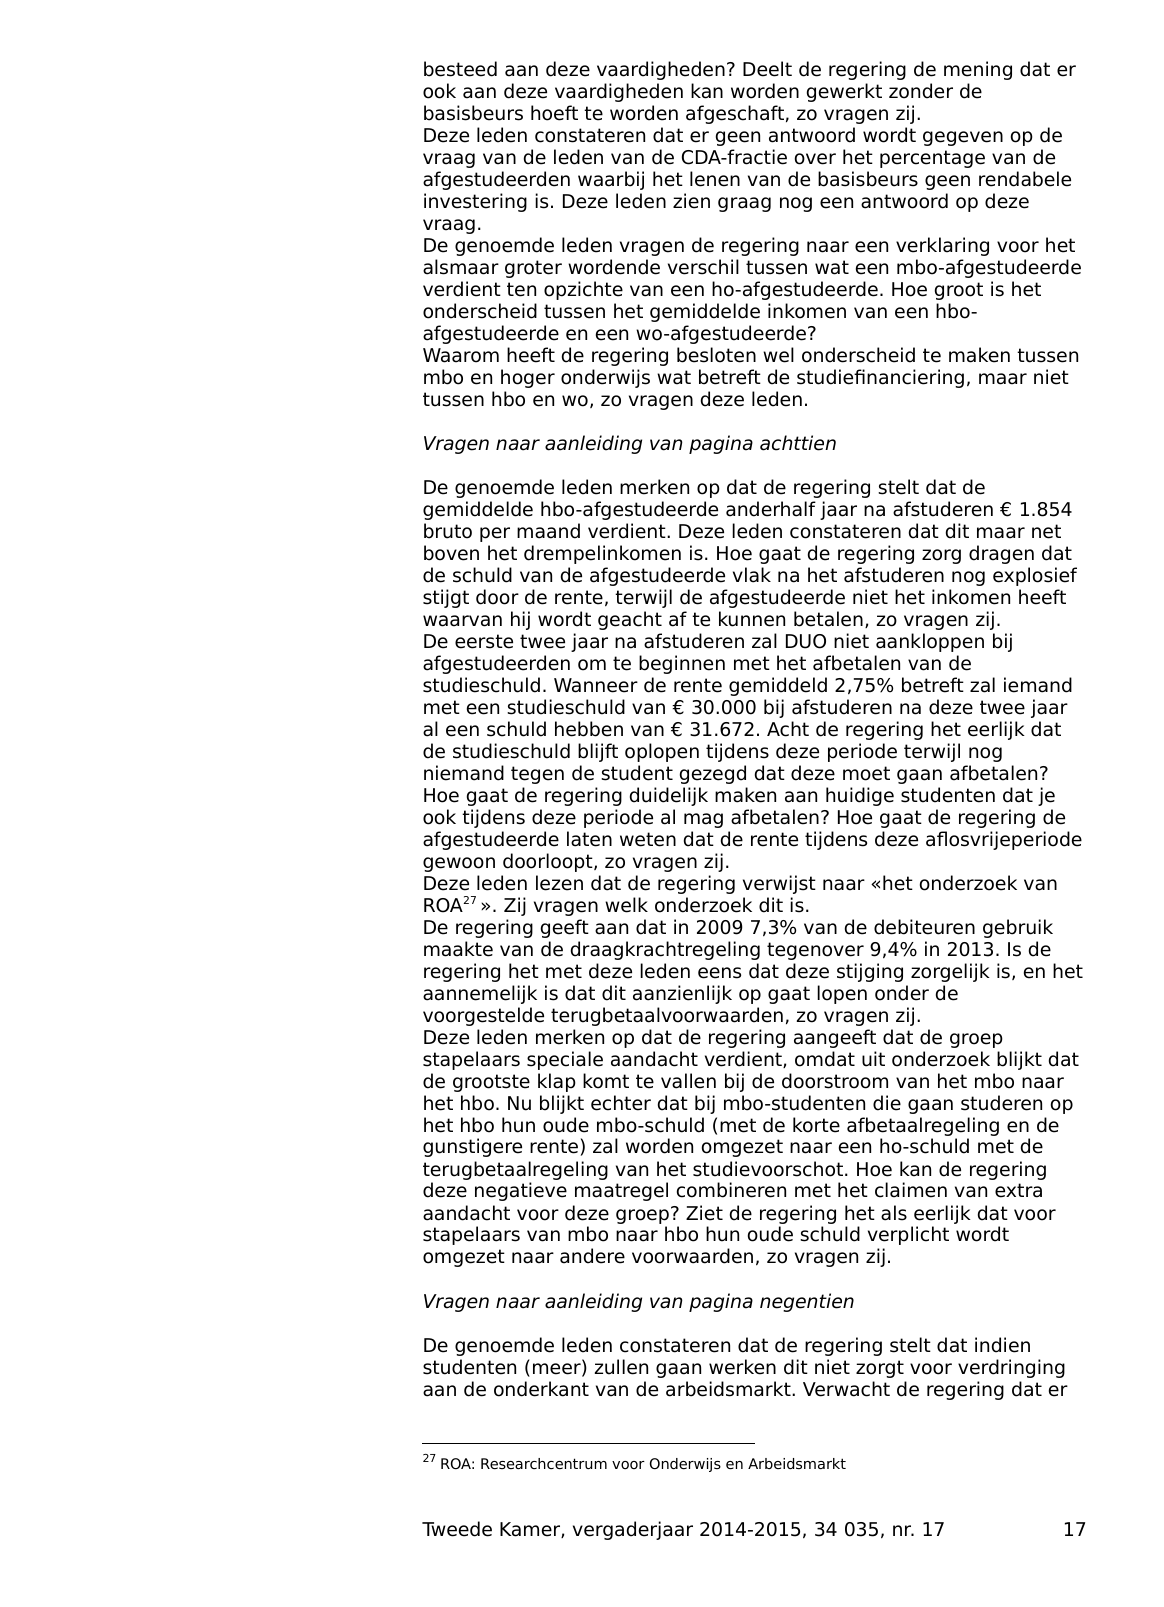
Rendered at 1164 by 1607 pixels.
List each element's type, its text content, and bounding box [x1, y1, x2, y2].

text besteed aan deze vaardigheden? Deelt de regering de mening dat er ook aan deze vaardigheden kan worden gewerkt zonder de basisbeurs hoeft te worden afgeschaft, zo vragen zij. [422, 59, 1087, 125]
text De genoemde leden constateren dat de regering stelt dat indien studenten (meer) zullen gaan werken dit niet zorgt voor verdringing aan de onderkant van de arbeidsmarkt. Verwacht de regering dat er [422, 1335, 1087, 1401]
text Deze leden merken op dat de regering aangeeft dat de groep stapelaars speciale aandacht verdient, omdat uit onderzoek blijkt dat de grootste klap komt te vallen bij de doorstroom van het mbo naar het hbo. Nu blijkt echter dat bij mbo-studenten die gaan studeren op het hbo hun oude mbo-schuld (met de korte afbetaalregeling en de gunstigere rente) zal worden omgezet naar een ho-schuld met de terugbetaalregeling van het studievoorschot. Hoe kan de regering deze negatieve maatregel combineren met het claimen van extra aandacht voor deze groep? Ziet de regering het als eerlijk dat voor stapelaars van mbo naar hbo hun oude schuld verplicht wordt omgezet naar andere voorwaarden, zo vragen zij. [422, 1027, 1087, 1268]
text De genoemde leden vragen de regering naar een verklaring voor het alsmaar groter wordende verschil tussen wat een mbo-afgestudeerde verdient ten opzichte van een ho-afgestudeerde. Hoe groot is het onderscheid tussen het gemiddelde inkomen van een hbo-afgestudeerde en een wo-afgestudeerde? [422, 235, 1087, 345]
text Deze leden lezen dat de regering verwijst naar «het onderzoek van ROA». Zij vragen welk onderzoek dit is. [422, 873, 1087, 917]
text De regering geeft aan dat in 2009 7,3% van de debiteuren gebruik maakte van de draagkrachtregeling tegenover 9,4% in 2013. Is de regering het met deze leden eens dat deze stijging zorgelijk is, en het aannemelijk is dat dit aanzienlijk op gaat lopen onder de voorgestelde terugbetaalvoorwaarden, zo vragen zij. [422, 917, 1087, 1027]
subtitle Vragen naar aanleiding van pagina negentien [422, 1291, 1087, 1312]
text Waarom heeft de regering besloten wel onderscheid te maken tussen mbo en hoger onderwijs wat betreft de studiefinanciering, maar niet tussen hbo en wo, zo vragen deze leden. [422, 345, 1087, 411]
text De genoemde leden merken op dat de regering stelt dat de gemiddelde hbo-afgestudeerde anderhalf jaar na afstuderen € 1.854 bruto per maand verdient. Deze leden constateren dat dit maar net boven het drempelinkomen is. Hoe gaat de regering zorg dragen dat de schuld van de afgestudeerde vlak na het afstuderen nog explosief stijgt door de rente, terwijl de afgestudeerde niet het inkomen heeft waarvan hij wordt geacht af te kunnen betalen, zo vragen zij. [422, 477, 1087, 631]
text Deze leden constateren dat er geen antwoord wordt gegeven op de vraag van de leden van de CDA-fractie over het percentage van de afgestudeerden waarbij het lenen van de basisbeurs geen rendabele investering is. Deze leden zien graag nog een antwoord op deze vraag. [422, 125, 1087, 235]
subtitle Vragen naar aanleiding van pagina achttien [422, 433, 1087, 455]
text De eerste twee jaar na afstuderen zal DUO niet aankloppen bij afgestudeerden om te beginnen met het afbetalen van de studieschuld. Wanneer de rente gemiddeld 2,75% betreft zal iemand met een studieschuld van € 30.000 bij afstuderen na deze twee jaar al een schuld hebben van € 31.672. Acht de regering het eerlijk dat de studieschuld blijft oplopen tijdens deze periode terwijl nog niemand tegen de student gezegd dat deze moet gaan afbetalen? Hoe gaat de regering duidelijk maken aan huidige studenten dat je ook tijdens deze periode al mag afbetalen? Hoe gaat de regering de afgestudeerde laten weten dat de rente tijdens deze aflosvrijeperiode gewoon doorloopt, zo vragen zij. [422, 631, 1087, 873]
text ROA: Researchcentrum voor Onderwijs en Arbeidsmarkt [422, 1452, 1087, 1474]
